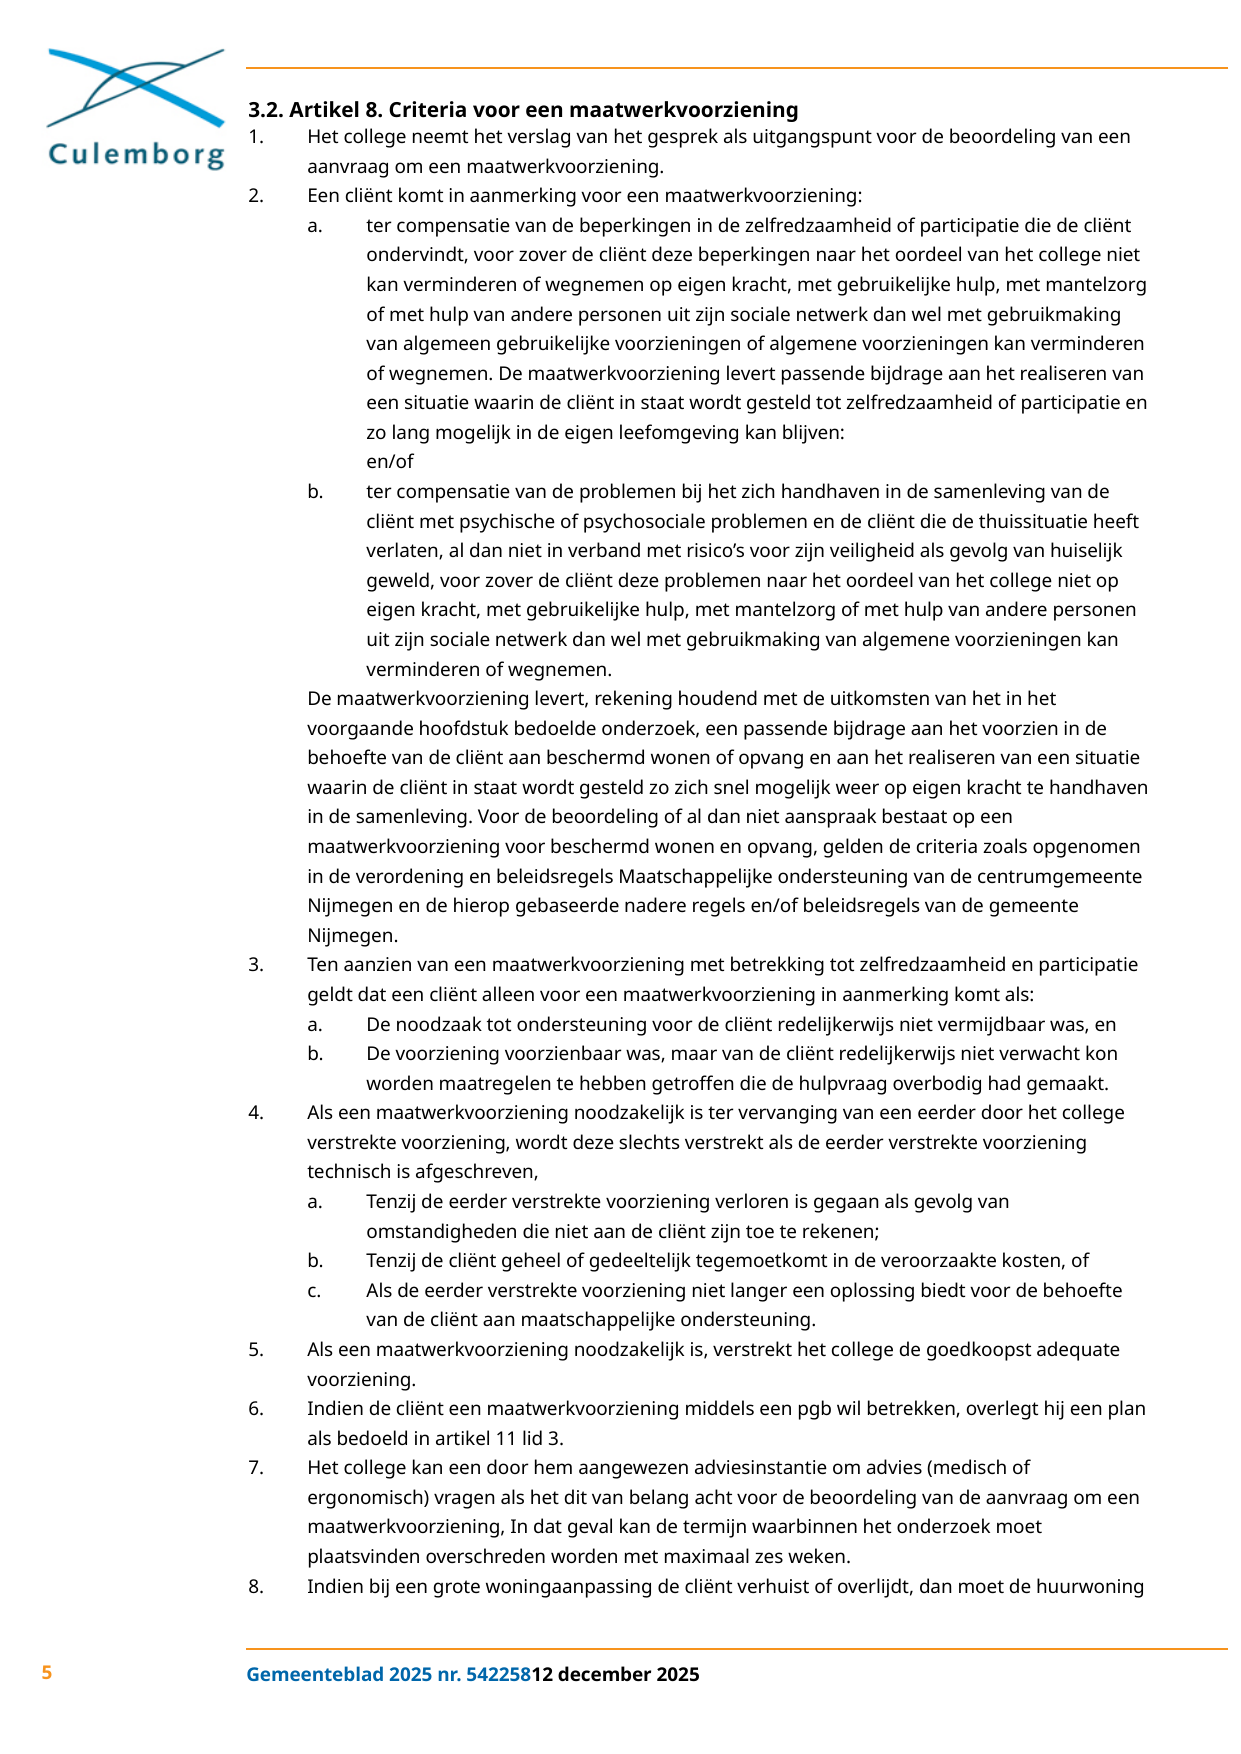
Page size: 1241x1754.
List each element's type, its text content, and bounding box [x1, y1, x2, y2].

list Als een maatwerkvoorziening noodzakelijk is ter vervanging van een eerder door het college verstrekte voorziening, wordt deze slechts verstrekt als de eerder verstrekte voorziening technisch is afgeschreven, [248, 1099, 1152, 1184]
list Het college kan een door hem aangewezen adviesinstantie om advies (medisch of ergonomisch) vragen als het dit van belang acht voor de beoordeling van de aanvraag om een maatwerkvoorziening, In dat geval kan de termijn waarbinnen het onderzoek moet plaatsvinden overschreden worden met maximaal zes weken. [248, 1454, 1152, 1569]
picture [41, 47, 231, 172]
list Tenzij de eerder verstrekte voorziening verloren is gegaan als gevolg van omstandigheden die niet aan de cliënt zijn toe te rekenen; [307, 1188, 1152, 1243]
list ter compensatie van de beperkingen in de zelfredzaamheid of participatie die de cliënt ondervindt, voor zover de cliënt deze beperkingen naar het oordeel van het college niet kan verminderen of wegnemen op eigen kracht, met gebruikelijke hulp, met mantelzorg of met hulp van andere personen uit zijn sociale netwerk dan wel met gebruikmaking van algemeen gebruikelijke voorzieningen of algemene voorzieningen kan verminderen of wegnemen. De maatwerkvoorziening levert passende bijdrage aan het realiseren van een situatie waarin de cliënt in staat wordt gesteld tot zelfredzaamheid of participatie en zo lang mogelijk in de eigen leefomgeving kan blijven: [307, 212, 1152, 445]
text 3.2. Artikel 8. Criteria voor een maatwerkvoorziening [248, 95, 1152, 123]
list en/of [307, 449, 1152, 474]
list Het college neemt het verslag van het gesprek als uitgangspunt voor de beoordeling van een aanvraag om een maatwerkvoorziening. [248, 123, 1152, 178]
list De maatwerkvoorziening levert, rekening houdend met de uitkomsten van het in het voorgaande hoofdstuk bedoelde onderzoek, een passende bijdrage aan het voorzien in de behoefte van de cliënt aan beschermd wonen of opvang en aan het realiseren van een situatie waarin de cliënt in staat wordt gesteld zo zich snel mogelijk weer op eigen kracht te handhaven in de samenleving. Voor de beoordeling of al dan niet aanspraak bestaat op een maatwerkvoorziening voor beschermd wonen en opvang, gelden de criteria zoals opgenomen in de verordening en beleidsregels Maatschappelijke ondersteuning van de centrumgemeente Nijmegen en de hierop gebaseerde nadere regels en/of beleidsregels van de gemeente Nijmegen. [248, 685, 1152, 948]
list Ten aanzien van een maatwerkvoorziening met betrekking tot zelfredzaamheid en participatie geldt dat een cliënt alleen voor een maatwerkvoorziening in aanmerking komt als: [248, 952, 1152, 1007]
list Als een maatwerkvoorziening noodzakelijk is, verstrekt het college de goedkoopst adequate voorziening. [248, 1336, 1152, 1391]
list De voorziening voorzienbaar was, maar van de cliënt redelijkerwijs niet verwacht kon worden maatregelen te hebben getroffen die de hulpvraag overbodig had gemaakt. [307, 1040, 1152, 1096]
list Tenzij de cliënt geheel of gedeeltelijk tegemoetkomt in de veroorzaakte kosten, of [307, 1247, 1152, 1273]
list Indien bij een grote woningaanpassing de cliënt verhuist of overlijdt, dan moet de huurwoning [248, 1573, 1152, 1598]
list Indien de cliënt een maatwerkvoorziening middels een pgb wil betrekken, overlegt hij een plan als bedoeld in artikel 11 lid 3. [248, 1395, 1152, 1451]
list De noodzaak tot ondersteuning voor de cliënt redelijkerwijs niet vermijdbaar was, en [307, 1011, 1152, 1036]
list Een cliënt komt in aanmerking voor een maatwerkvoorziening: [248, 182, 1152, 208]
list ter compensatie van de problemen bij het zich handhaven in de samenleving van de cliënt met psychische of psychosociale problemen en de cliënt die de thuissituatie heeft verlaten, al dan niet in verband met risico’s voor zijn veiligheid als gevolg van huiselijk geweld, voor zover de cliënt deze problemen naar het oordeel van het college niet op eigen kracht, met gebruikelijke hulp, met mantelzorg of met hulp van andere personen uit zijn sociale netwerk dan wel met gebruikmaking van algemene voorzieningen kan verminderen of wegnemen. [307, 478, 1152, 681]
list Als de eerder verstrekte voorziening niet langer een oplossing biedt voor de behoefte van de cliënt aan maatschappelijke ondersteuning. [307, 1277, 1152, 1332]
